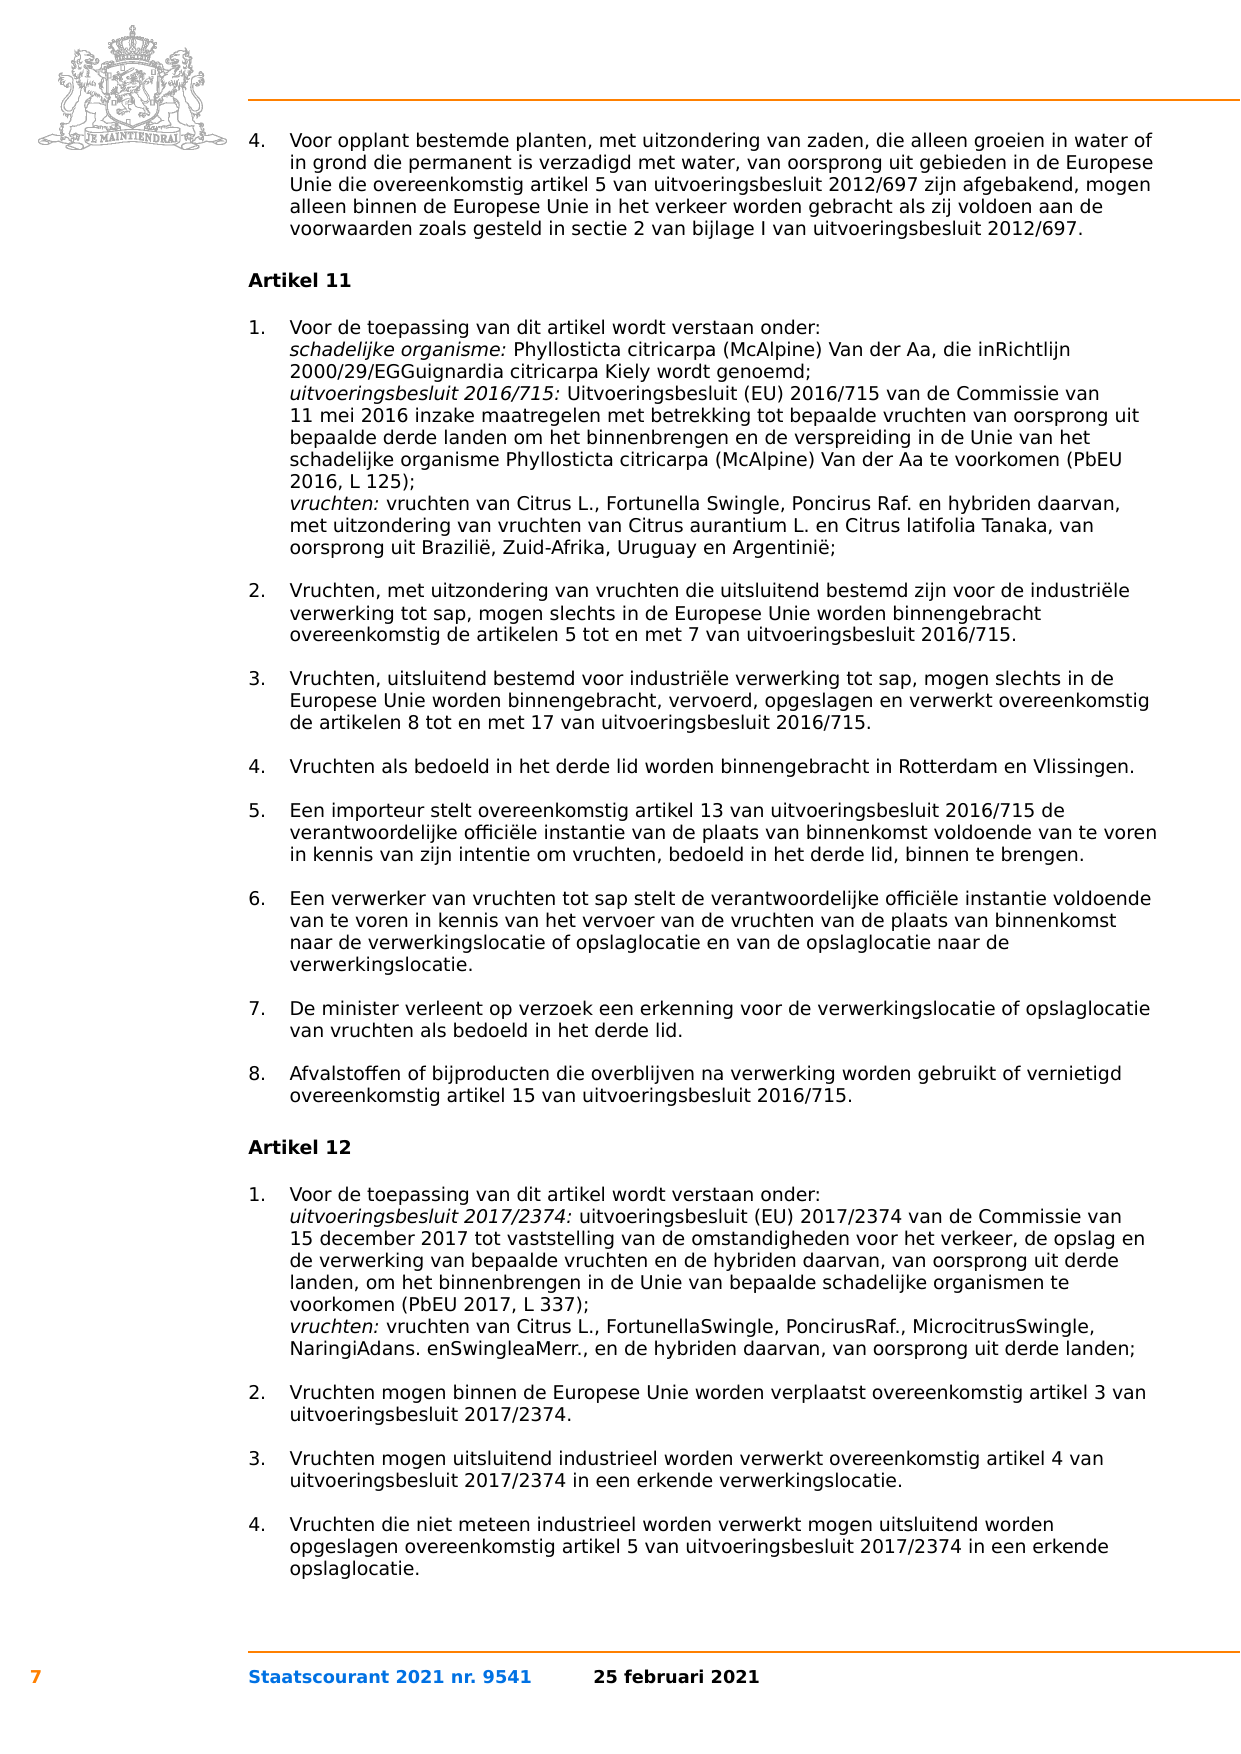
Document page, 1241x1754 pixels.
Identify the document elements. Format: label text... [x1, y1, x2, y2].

text 5. Een importeur stelt overeenkomstig artikel 13 van uitvoeringsbesluit 2016/715 de verantwoordelijke officiële instantie van de plaats van binnenkomst voldoende van te voren in kennis van zijn intentie om vruchten, bedoeld in het derde lid, binnen te brengen. [248, 800, 1163, 866]
text 1. Voor de toepassing van dit artikel wordt verstaan onder: [248, 1184, 1163, 1206]
text 7. De minister verleent op verzoek een erkenning voor de verwerkingslocatie of opslaglocatie van vruchten als bedoeld in het derde lid. [248, 997, 1163, 1041]
text uitvoeringsbesluit 2016/715: Uitvoeringsbesluit (EU) 2016/715 van de Commissie van 11 mei 2016 inzake maatregelen met betrekking tot bepaalde vruchten van oorsprong uit bepaalde derde landen om het binnenbrengen en de verspreiding in de Unie van het schadelijke organisme Phyllosticta citricarpa (McAlpine) Van der Aa te voorkomen (PbEU 2016, L 125); [289, 383, 1163, 493]
text 3. Vruchten, uitsluitend bestemd voor industriële verwerking tot sap, mogen slechts in de Europese Unie worden binnengebracht, vervoerd, opgeslagen en verwerkt overeenkomstig de artikelen 8 tot en met 17 van uitvoeringsbesluit 2016/715. [248, 668, 1163, 734]
text 4. Vruchten die niet meteen industrieel worden verwerkt mogen uitsluitend worden opgeslagen overeenkomstig artikel 5 van uitvoeringsbesluit 2017/2374 in een erkende opslaglocatie. [248, 1514, 1163, 1579]
text vruchten: vruchten van Citrus L., FortunellaSwingle, PoncirusRaf., MicrocitrusSwingle, NaringiAdans. enSwingleaMerr., en de hybriden daarvan, van oorsprong uit derde landen; [289, 1316, 1163, 1360]
text 8. Afvalstoffen of bijproducten die overblijven na verwerking worden gebruikt of vernietigd overeenkomstig artikel 15 van uitvoeringsbesluit 2016/715. [248, 1063, 1163, 1107]
text 4. Voor opplant bestemde planten, met uitzondering van zaden, die alleen groeien in water of in grond die permanent is verzadigd met water, van oorsprong uit gebieden in de Europese Unie die overeenkomstig artikel 5 van uitvoeringsbesluit 2012/697 zijn afgebakend, mogen alleen binnen de Europese Unie in het verkeer worden gebracht als zij voldoen aan de voorwaarden zoals gesteld in sectie 2 van bijlage I van uitvoeringsbesluit 2012/697. [248, 130, 1163, 240]
text uitvoeringsbesluit 2017/2374: uitvoeringsbesluit (EU) 2017/2374 van de Commissie van 15 december 2017 tot vaststelling van de omstandigheden voor het verkeer, de opslag en de verwerking van bepaalde vruchten en de hybriden daarvan, van oorsprong uit derde landen, om het binnenbrengen in de Unie van bepaalde schadelijke organismen te voorkomen (PbEU 2017, L 337); [289, 1206, 1163, 1316]
text 2. Vruchten, met uitzondering van vruchten die uitsluitend bestemd zijn voor de industriële verwerking tot sap, mogen slechts in de Europese Unie worden binnengebracht overeenkomstig de artikelen 5 tot en met 7 van uitvoeringsbesluit 2016/715. [248, 580, 1163, 646]
picture [38, 25, 227, 150]
text 2. Vruchten mogen binnen de Europese Unie worden verplaatst overeenkomstig artikel 3 van uitvoeringsbesluit 2017/2374. [248, 1382, 1163, 1426]
text 6. Een verwerker van vruchten tot sap stelt de verantwoordelijke officiële instantie voldoende van te voren in kennis van het vervoer van de vruchten van de plaats van binnenkomst naar de verwerkingslocatie of opslaglocatie en van de opslaglocatie naar de verwerkingslocatie. [248, 888, 1163, 976]
subtitle Artikel 12 [248, 1137, 1163, 1159]
text schadelijke organisme: Phyllosticta citricarpa (McAlpine) Van der Aa, die inRichtlijn 2000/29/EGGuignardia citricarpa Kiely wordt genoemd; [289, 339, 1163, 383]
text 1. Voor de toepassing van dit artikel wordt verstaan onder: [248, 317, 1163, 339]
subtitle Artikel 11 [248, 270, 1163, 292]
text 3. Vruchten mogen uitsluitend industrieel worden verwerkt overeenkomstig artikel 4 van uitvoeringsbesluit 2017/2374 in een erkende verwerkingslocatie. [248, 1448, 1163, 1492]
text vruchten: vruchten van Citrus L., Fortunella Swingle, Poncirus Raf. en hybriden daarvan, met uitzondering van vruchten van Citrus aurantium L. en Citrus latifolia Tanaka, van oorsprong uit Brazilië, Zuid-Afrika, Uruguay en Argentinië; [289, 493, 1163, 558]
text 4. Vruchten als bedoeld in het derde lid worden binnengebracht in Rotterdam en Vlissingen. [248, 756, 1163, 778]
